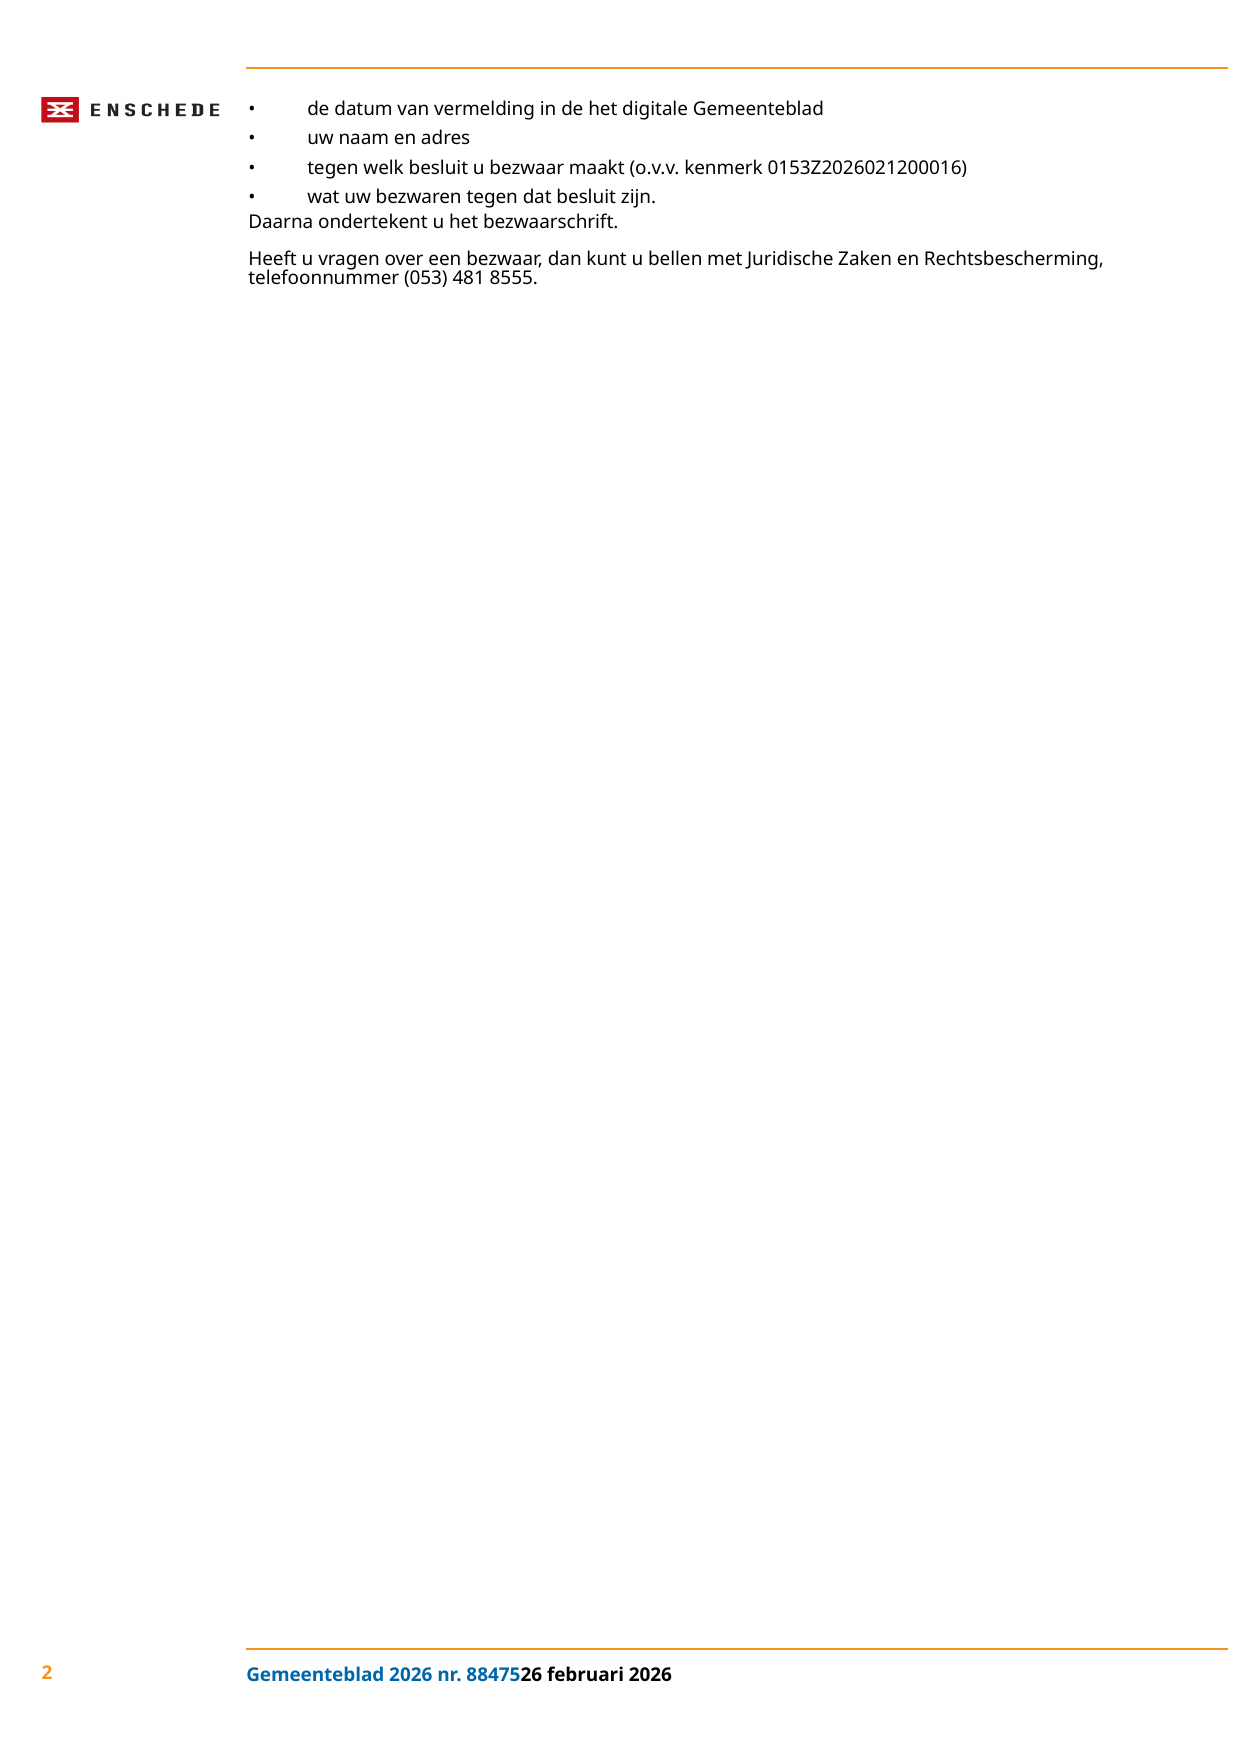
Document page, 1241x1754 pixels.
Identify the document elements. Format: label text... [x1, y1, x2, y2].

list uw naam en adres [248, 124, 1152, 150]
picture [41, 47, 231, 172]
list tegen welk besluit u bezwaar maakt (o.v.v. kenmerk 0153Z2026021200016) [248, 154, 1152, 180]
list de datum van vermelding in de het digitale Gemeenteblad [248, 95, 1152, 121]
text Heeft u vragen over een bezwaar, dan kunt u bellen met Juridische Zaken en Rechtsbescherming, telefoonnummer (053) 481 8555. [248, 250, 1152, 289]
text Daarna ondertekent u het bezwaarschrift. [248, 213, 1152, 232]
list wat uw bezwaren tegen dat besluit zijn. [248, 183, 1152, 209]
